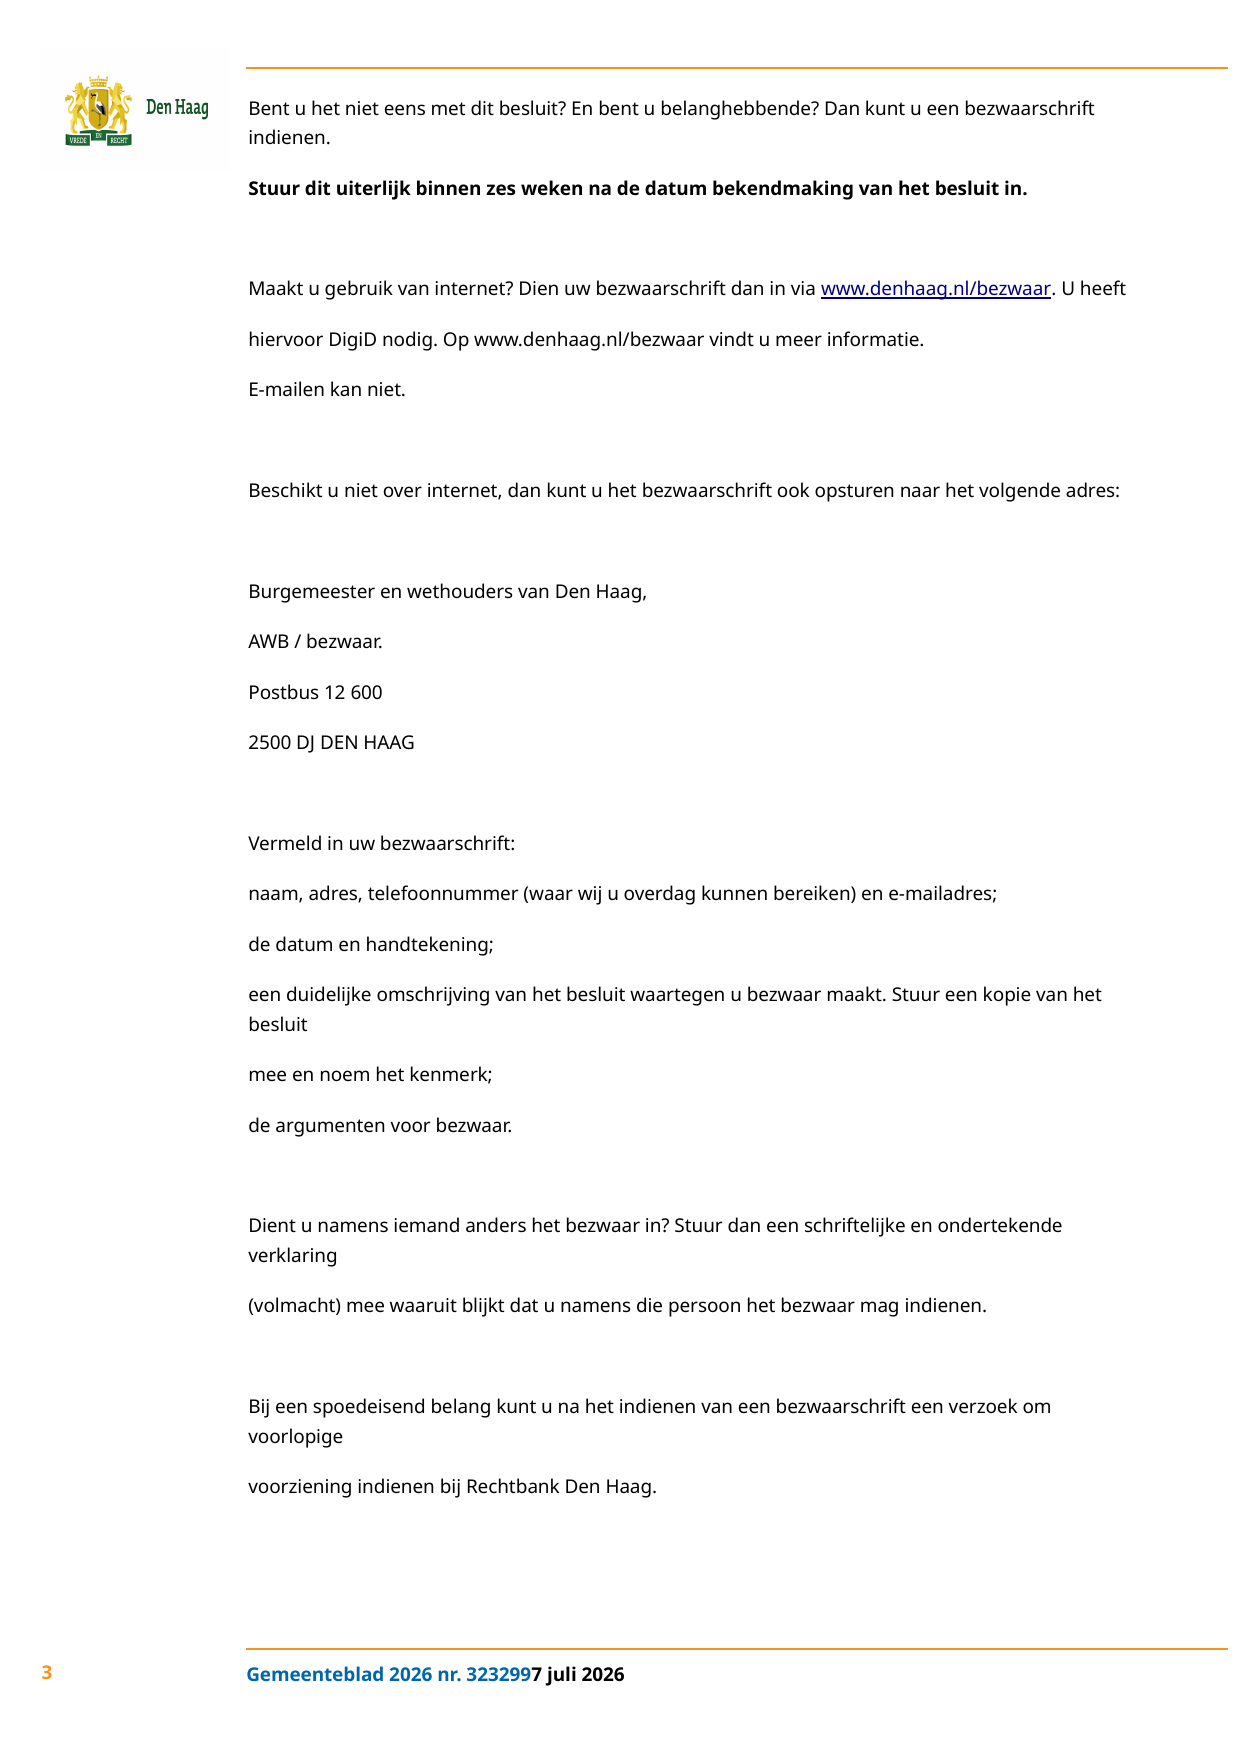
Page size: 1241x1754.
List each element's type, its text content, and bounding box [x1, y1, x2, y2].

text hiervoor DigiD nodig. Op www.denhaag.nl/bezwaar vindt u meer informatie. [248, 326, 1152, 352]
text AWB / bezwaar. [248, 628, 1152, 654]
text de datum en handtekening; [248, 931, 1152, 957]
text Beschikt u niet over internet, dan kunt u het bezwaarschrift ook opsturen naar het volgende adres: [248, 477, 1152, 503]
text naam, adres, telefoonnummer (waar wij u overdag kunnen bereiken) en e-mailadres; [248, 881, 1152, 906]
text Bent u het niet eens met dit besluit? En bent u belanghebbende? Dan kunt u een bezwaarschrift indienen. [248, 95, 1152, 150]
text Bij een spoedeisend belang kunt u na het indienen van een bezwaarschrift een verzoek om voorlopige [248, 1393, 1152, 1449]
text voorziening indienen bij Rechtbank Den Haag. [248, 1473, 1152, 1499]
text (volmacht) mee waaruit blijkt dat u namens die persoon het bezwaar mag indienen. [248, 1293, 1152, 1318]
picture [41, 47, 231, 172]
text een duidelijke omschrijving van het besluit waartegen u bezwaar maakt. Stuur een kopie van het besluit [248, 981, 1152, 1037]
text E-mailen kan niet. [248, 376, 1152, 402]
text Vermeld in uw bezwaarschrift: [248, 830, 1152, 856]
text Postbus 12 600 [248, 679, 1152, 705]
text mee en noem het kenmerk; [248, 1061, 1152, 1087]
text Dient u namens iemand anders het bezwaar in? Stuur dan een schriftelijke en ondertekende verklaring [248, 1213, 1152, 1268]
text de argumenten voor bezwaar. [248, 1112, 1152, 1138]
text 2500 DJ DEN HAAG [248, 729, 1152, 755]
text Maakt u gebruik van internet? Dien uw bezwaarschrift dan in via www.denhaag.nl/bezwaar. U heeft [248, 276, 1152, 301]
text Burgemeester en wethouders van Den Haag, [248, 578, 1152, 604]
text Stuur dit uiterlijk binnen zes weken na de datum bekendmaking van het besluit in. [248, 175, 1152, 201]
